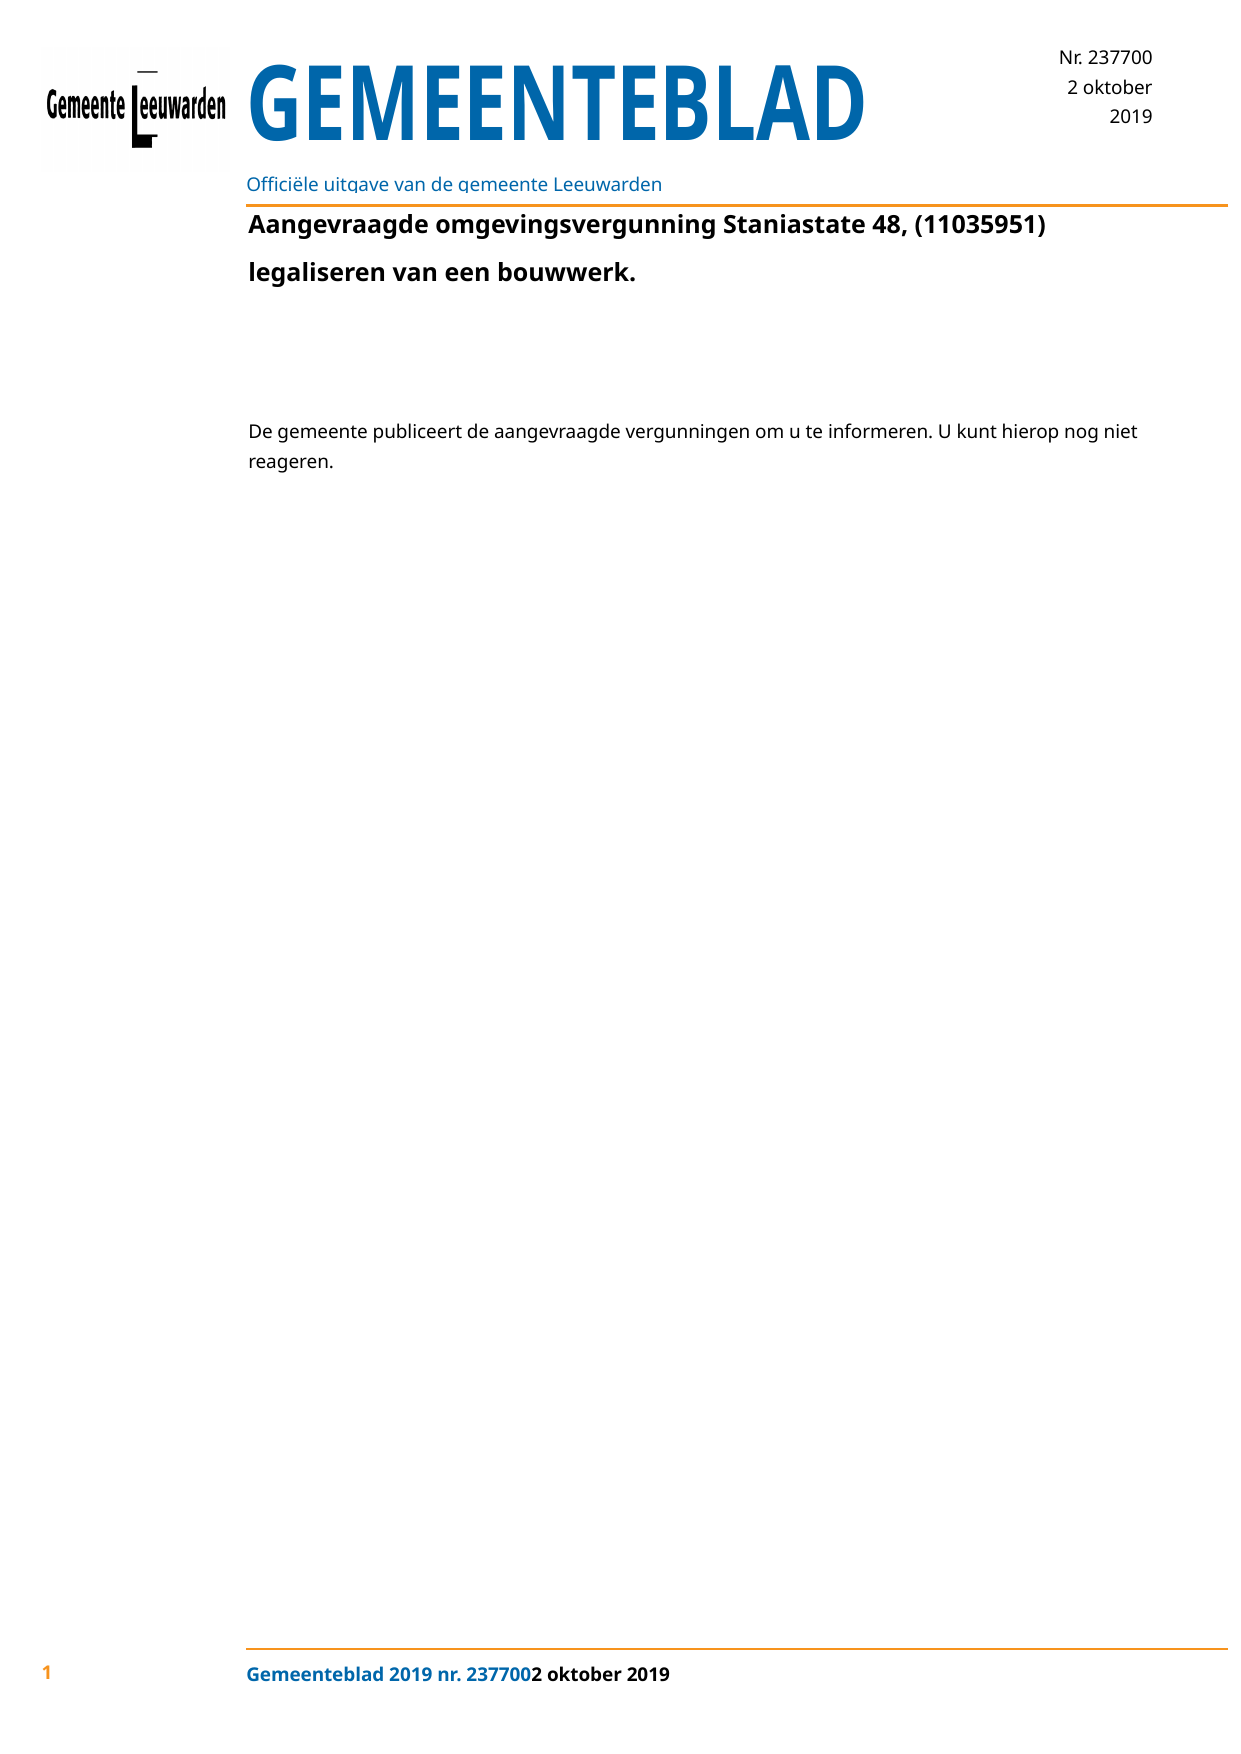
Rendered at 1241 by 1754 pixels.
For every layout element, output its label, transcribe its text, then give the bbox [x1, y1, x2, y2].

text Aangevraagde omgevingsvergunning Staniastate 48, (11035951) legaliseren van een bouwwerk. [248, 207, 1152, 288]
picture [41, 47, 231, 172]
text De gemeente publiceert de aangevraagde vergunningen om u te informeren. U kunt hierop nog niet reageren. [248, 419, 1152, 474]
